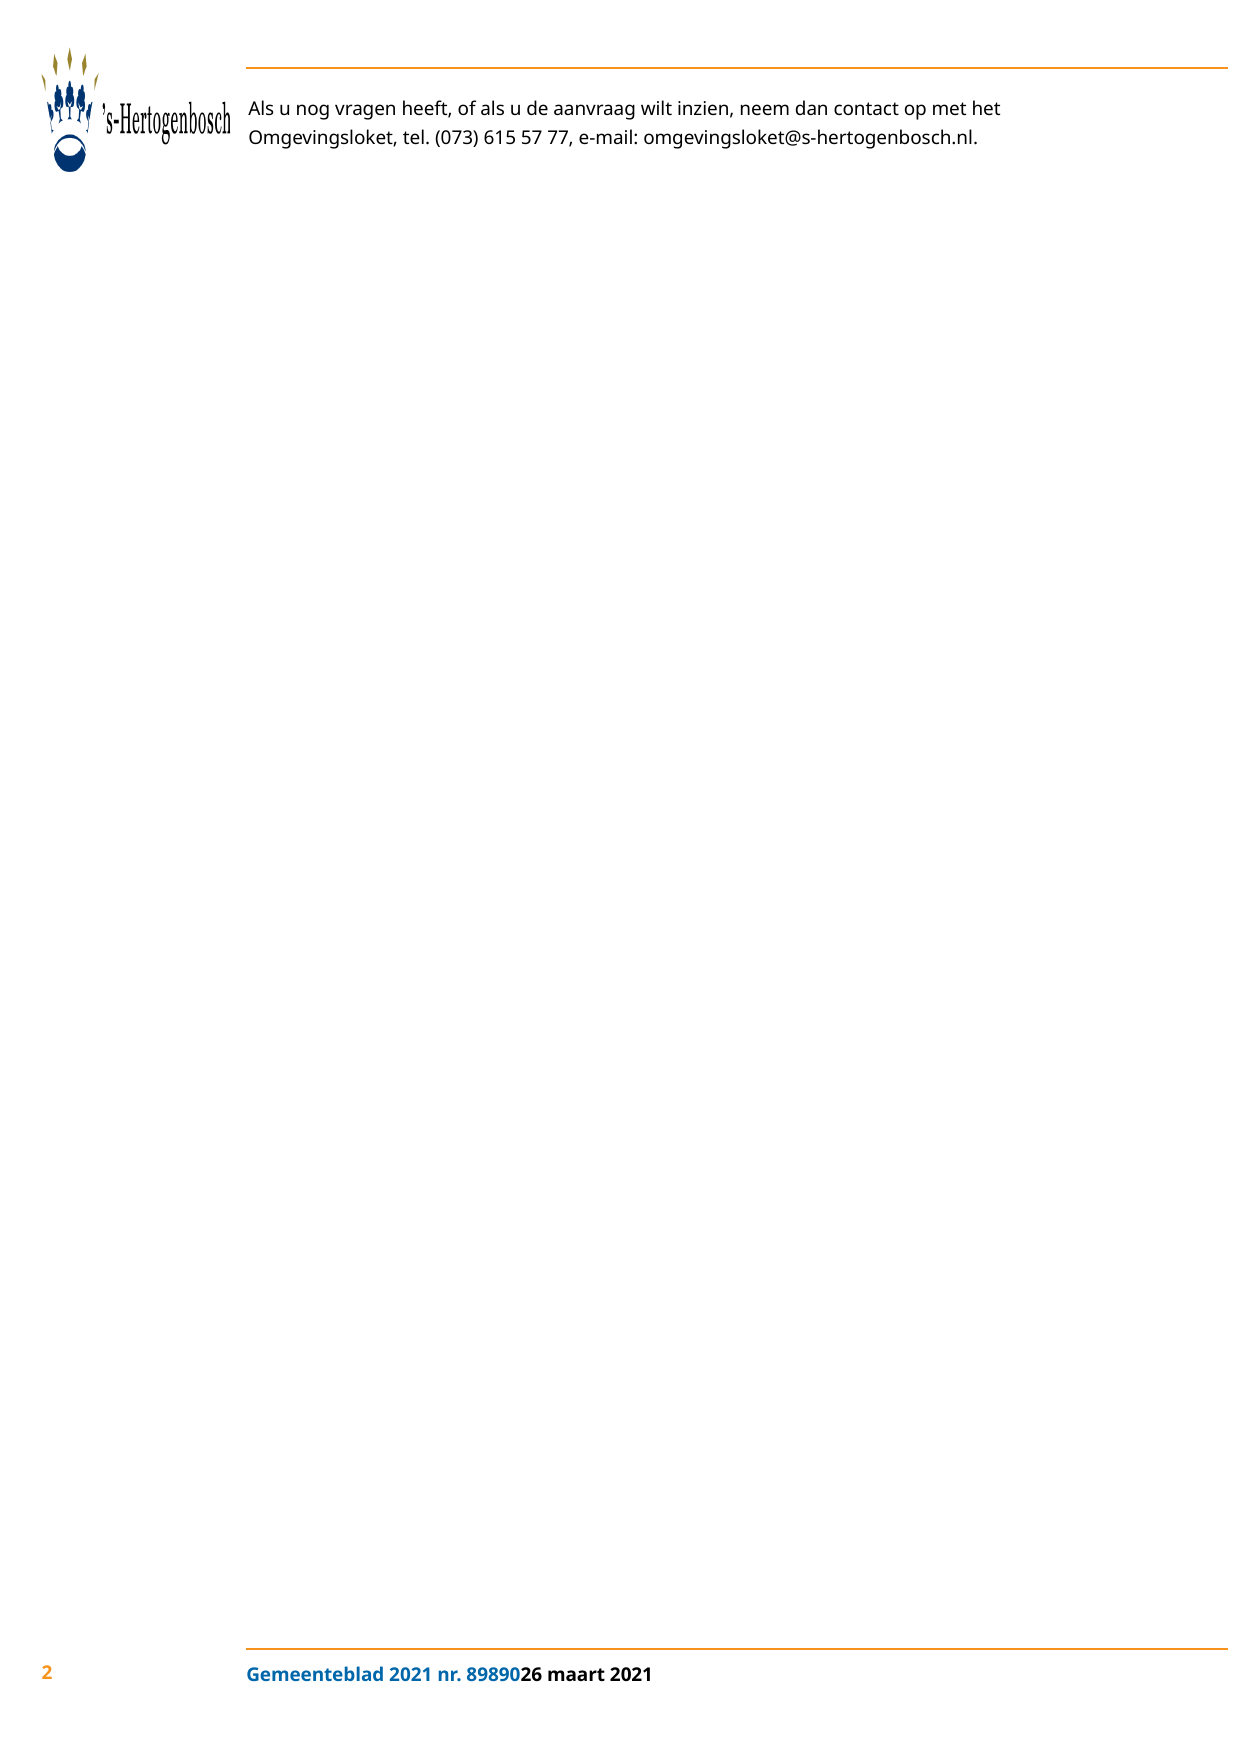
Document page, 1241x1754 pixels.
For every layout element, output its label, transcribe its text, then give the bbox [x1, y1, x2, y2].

picture [41, 47, 231, 172]
text Als u nog vragen heeft, of als u de aanvraag wilt inzien, neem dan contact op met het Omgevingsloket, tel. (073) 615 57 77, e-mail: omgevingsloket@s-hertogenbosch.nl. [248, 95, 1152, 150]
